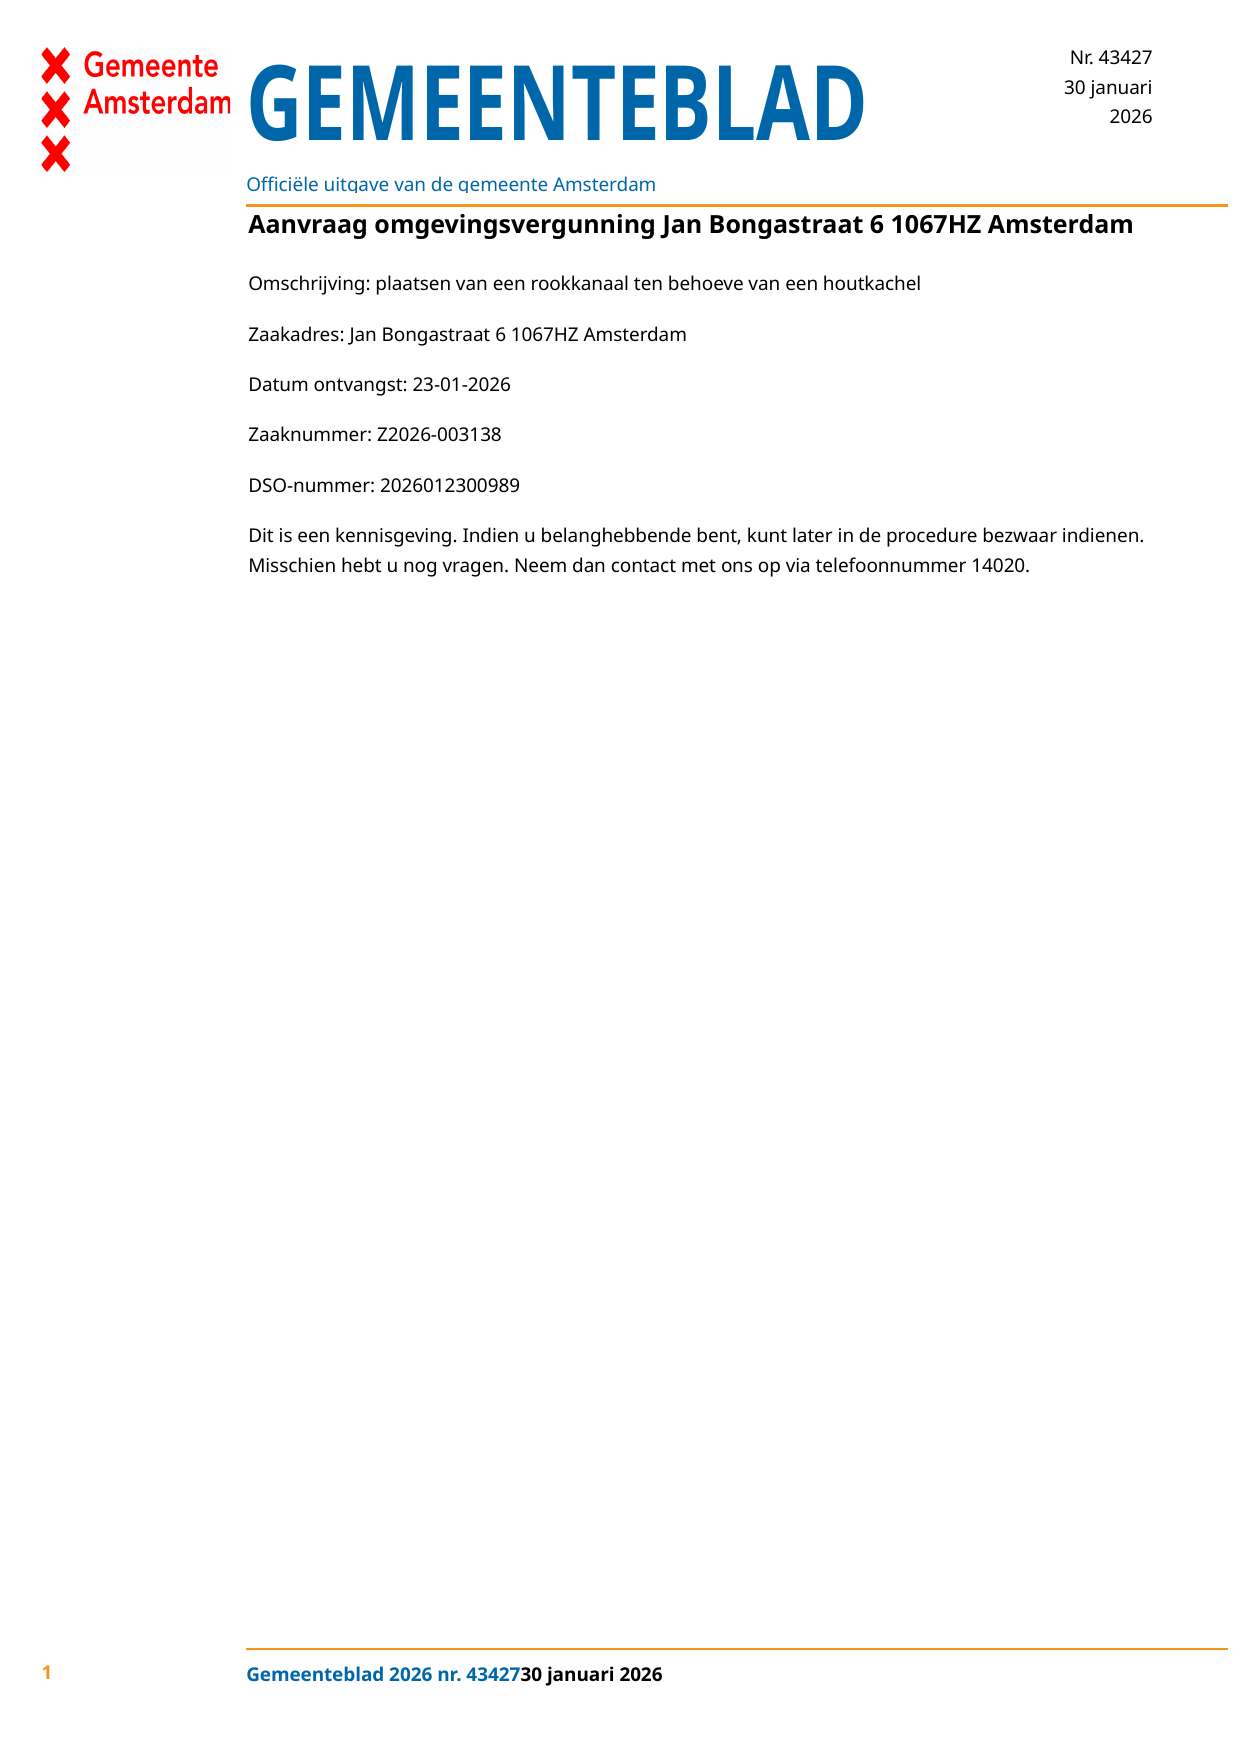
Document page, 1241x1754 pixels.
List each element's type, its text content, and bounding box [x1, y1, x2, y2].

picture [41, 47, 231, 172]
text Zaakadres: Jan Bongastraat 6 1067HZ Amsterdam [248, 321, 1152, 346]
text Zaaknummer: Z2026-003138 [248, 422, 1152, 447]
text Omschrijving: plaatsen van een rookkanaal ten behoeve van een houtkachel [248, 270, 1152, 296]
text Datum ontvangst: 23-01-2026 [248, 371, 1152, 397]
text Dit is een kennisgeving. Indien u belanghebbende bent, kunt later in de procedure bezwaar indienen. Misschien hebt u nog vragen. Neem dan contact met ons op via telefoonnummer 14020. [248, 522, 1152, 578]
text DSO-nummer: 2026012300989 [248, 472, 1152, 498]
text Aanvraag omgevingsvergunning Jan Bongastraat 6 1067HZ Amsterdam [248, 207, 1152, 241]
